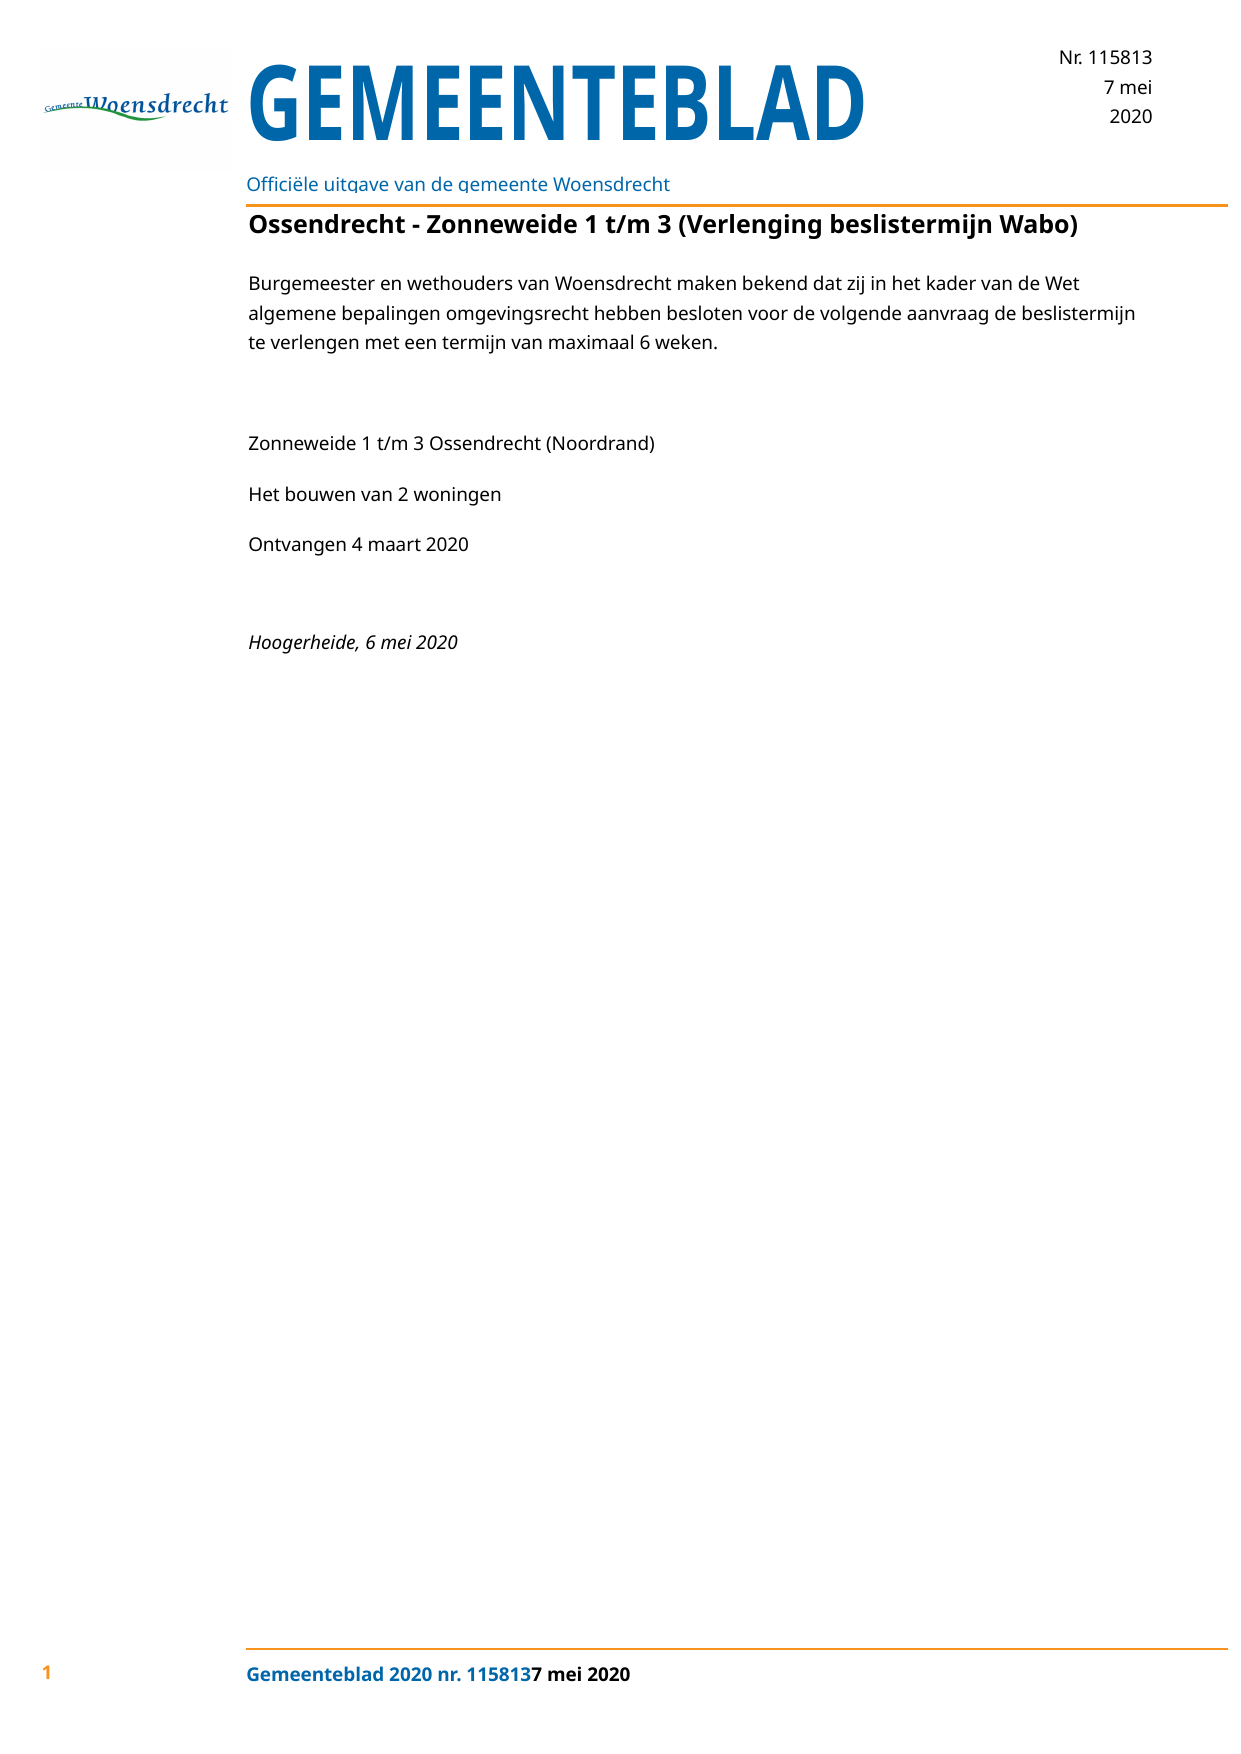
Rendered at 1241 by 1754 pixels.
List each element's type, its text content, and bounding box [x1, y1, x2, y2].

text Burgemeester en wethouders van Woensdrecht maken bekend dat zij in het kader van de Wet algemene bepalingen omgevingsrecht hebben besloten voor de volgende aanvraag de beslistermijn te verlengen met een termijn van maximaal 6 weken. [248, 270, 1152, 355]
text Ossendrecht - Zonneweide 1 t/m 3 (Verlenging beslistermijn Wabo) [248, 207, 1152, 241]
picture [41, 47, 231, 172]
text Het bouwen van 2 woningen [248, 481, 1152, 506]
text Hoogerheide, 6 mei 2020 [248, 629, 1152, 655]
text Ontvangen 4 maart 2020 [248, 531, 1152, 557]
text Zonneweide 1 t/m 3 Ossendrecht (Noordrand) [248, 430, 1152, 456]
